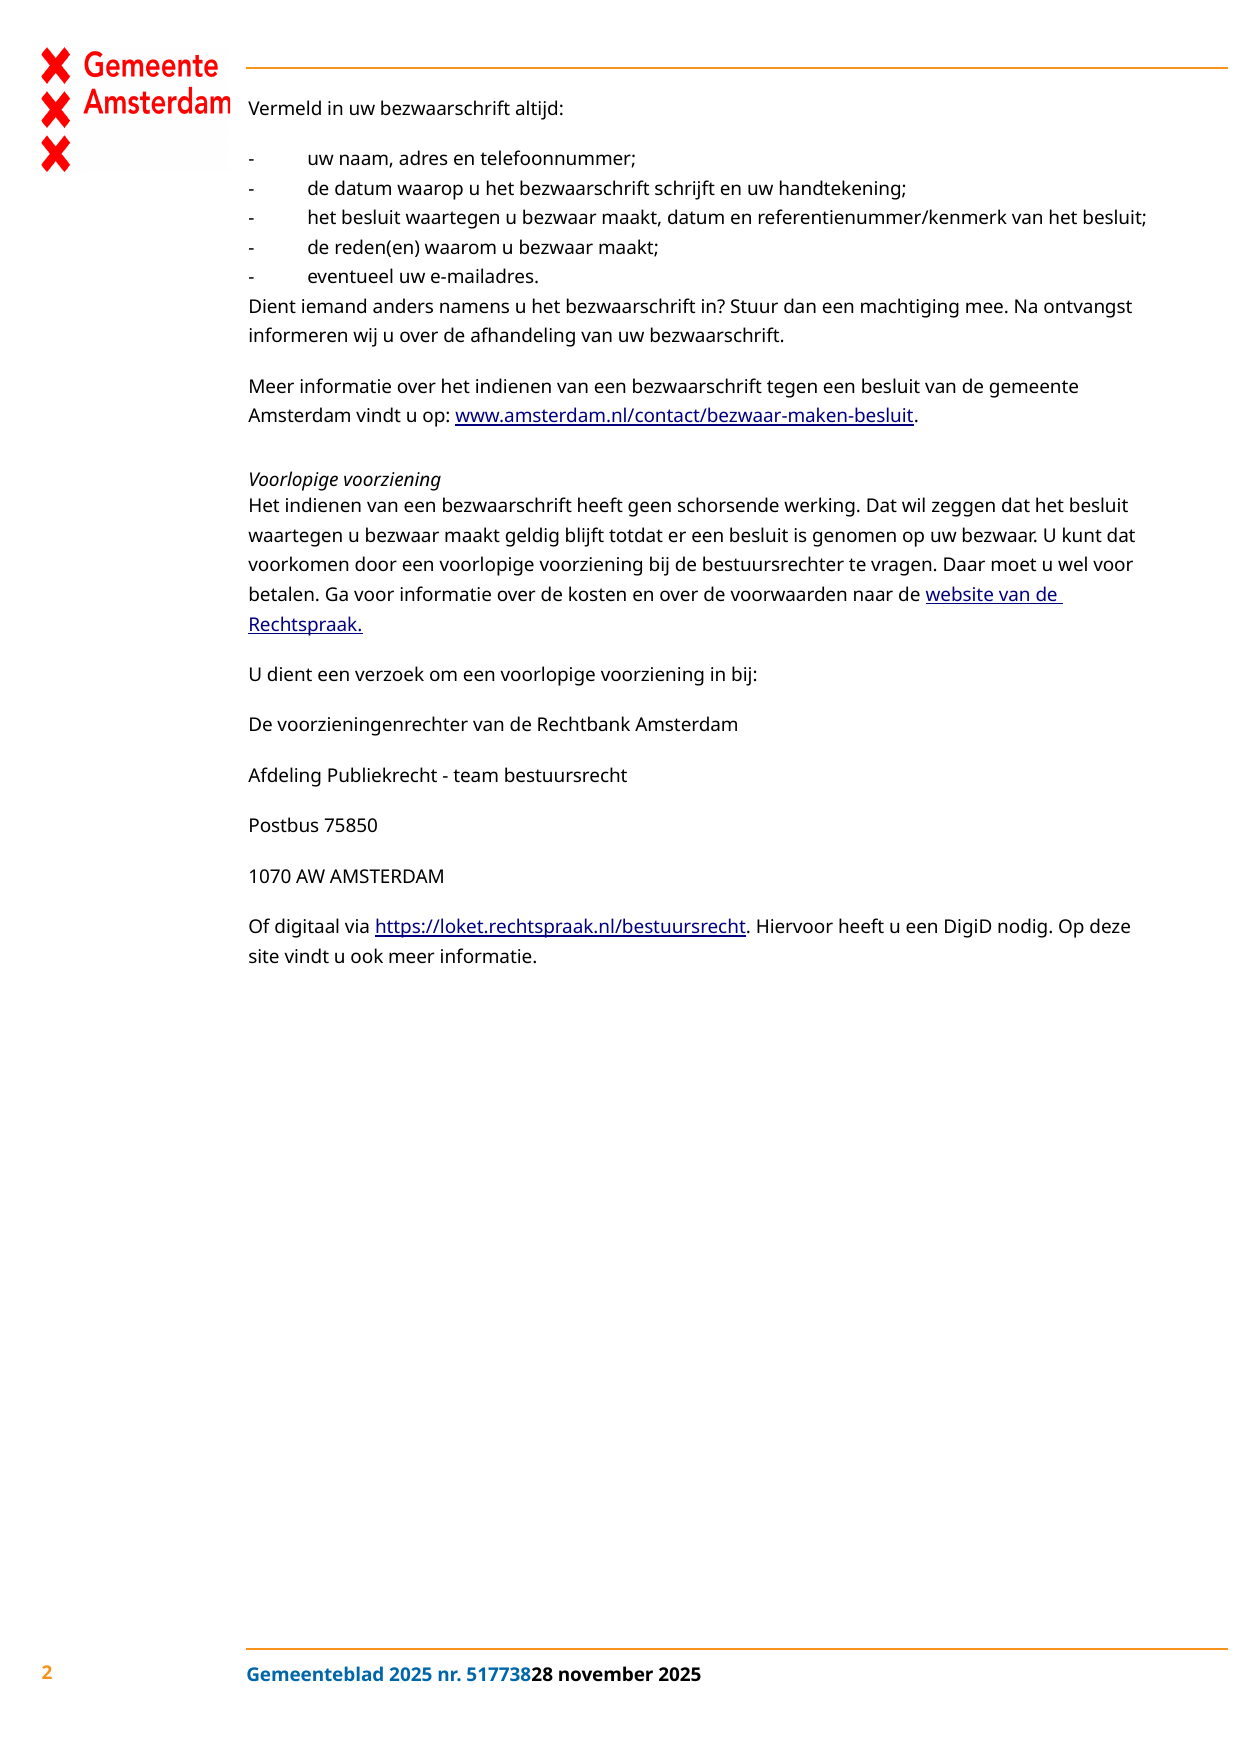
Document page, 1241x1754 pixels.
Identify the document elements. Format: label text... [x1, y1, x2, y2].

text Postbus 75850 [248, 812, 1152, 838]
list het besluit waartegen u bezwaar maakt, datum en referentienummer/kenmerk van het besluit; [248, 204, 1152, 230]
list de reden(en) waarom u bezwaar maakt; [248, 234, 1152, 260]
text Of digitaal via https://loket.rechtspraak.nl/bestuursrecht. Hiervoor heeft u een DigiD nodig. Op deze site vindt u ook meer informatie. [248, 913, 1152, 968]
text Voorlopige voorziening [248, 467, 1152, 492]
text Meer informatie over het indienen van een bezwaarschrift tegen een besluit van de gemeente Amsterdam vindt u op: www.amsterdam.nl/contact/bezwaar-maken-besluit. [248, 373, 1152, 428]
picture [41, 47, 231, 172]
text 1070 AW AMSTERDAM [248, 863, 1152, 888]
text Dient iemand anders namens u het bezwaarschrift in? Stuur dan een machtiging mee. Na ontvangst informeren wij u over de afhandeling van uw bezwaarschrift. [248, 293, 1152, 348]
text Het indienen van een bezwaarschrift heeft geen schorsende werking. Dat wil zeggen dat het besluit waartegen u bezwaar maakt geldig blijft totdat er een besluit is genomen op uw bezwaar. U kunt dat voorkomen door een voorlopige voorziening bij de bestuursrechter te vragen. Daar moet u wel voor betalen. Ga voor informatie over de kosten en over de voorwaarden naar de website van de Rechtspraak. [248, 492, 1152, 636]
list eventueel uw e-mailadres. [248, 263, 1152, 289]
text Afdeling Publiekrecht - team bestuursrecht [248, 762, 1152, 788]
text De voorzieningenrechter van de Rechtbank Amsterdam [248, 712, 1152, 737]
text U dient een verzoek om een voorlopige voorziening in bij: [248, 661, 1152, 687]
list de datum waarop u het bezwaarschrift schrijft en uw handtekening; [248, 175, 1152, 201]
list uw naam, adres en telefoonnummer; [248, 145, 1152, 171]
text Vermeld in uw bezwaarschrift altijd: [248, 95, 1152, 121]
